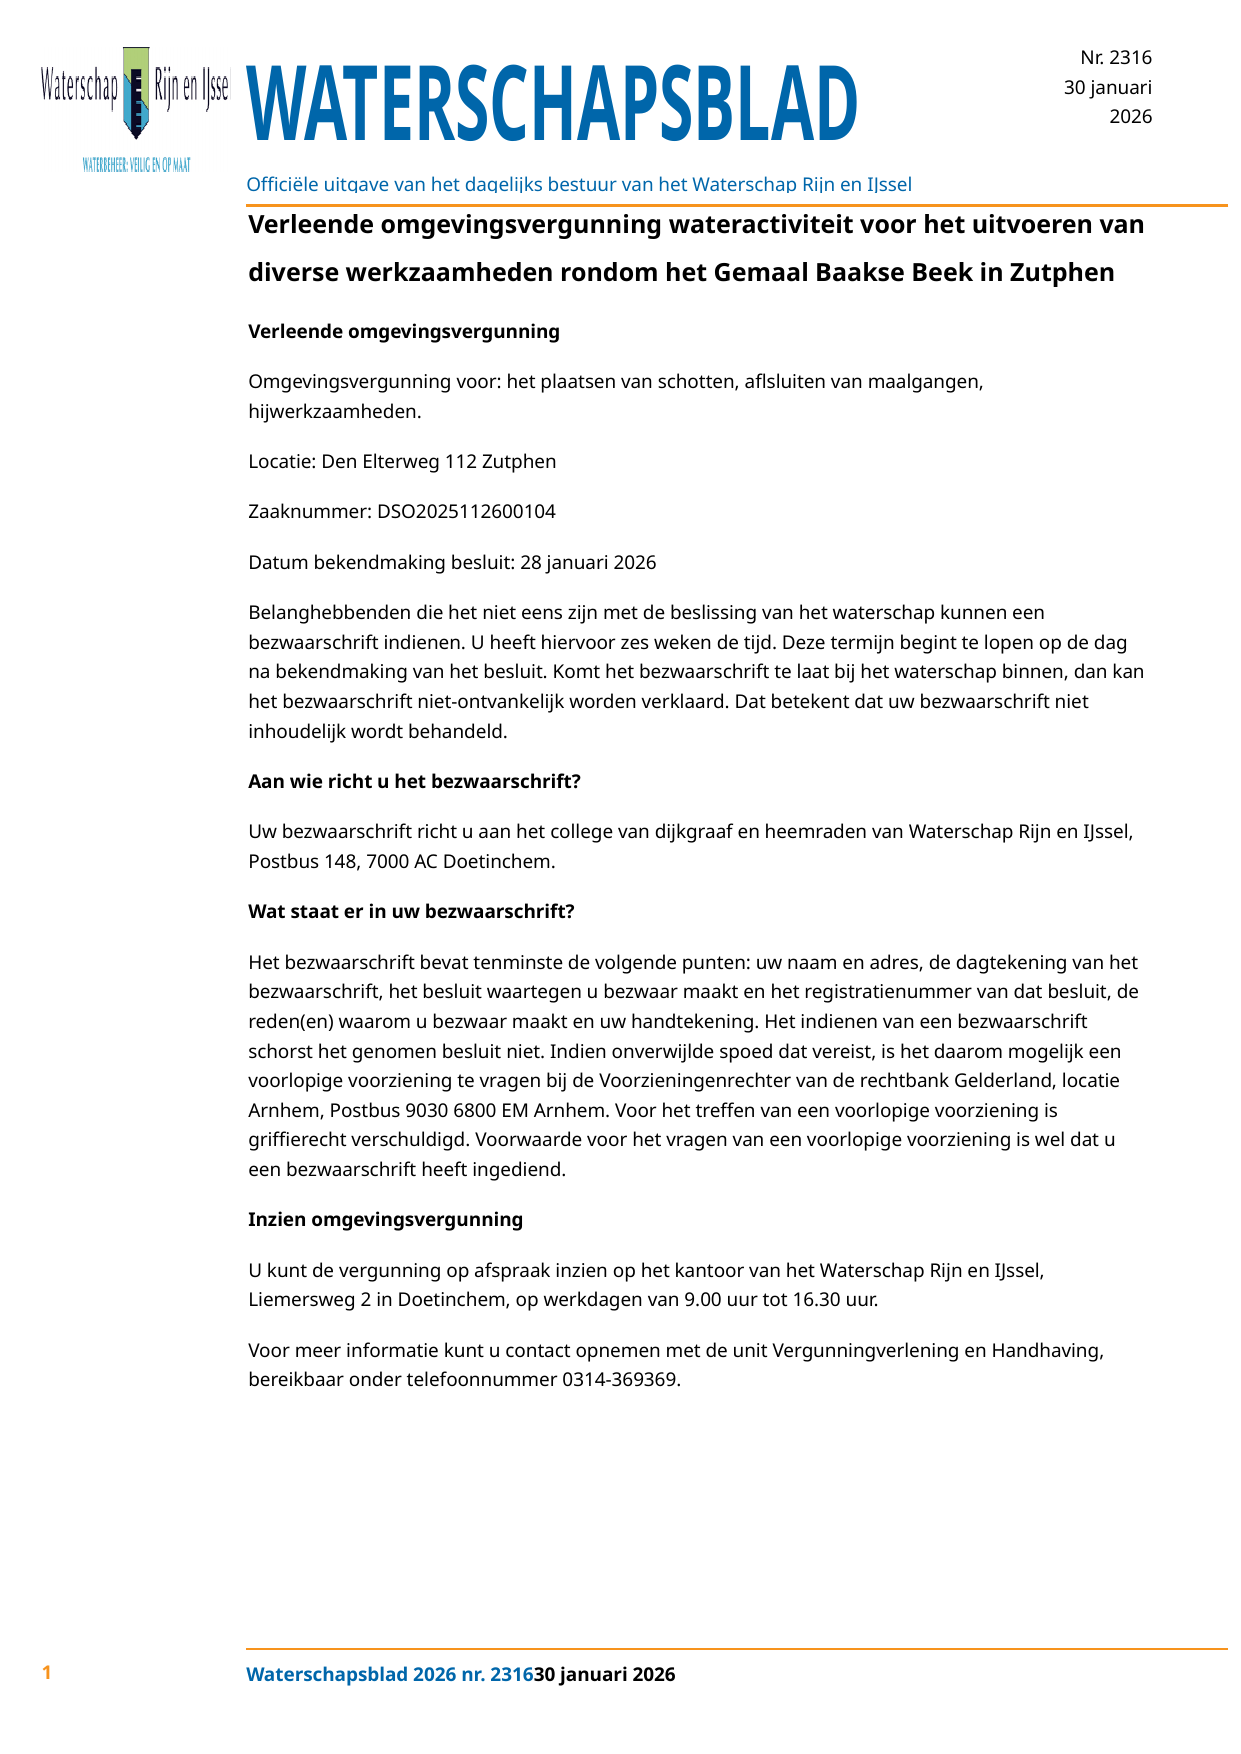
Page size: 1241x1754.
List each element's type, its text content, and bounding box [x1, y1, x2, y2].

text U kunt de vergunning op afspraak inzien op het kantoor van het Waterschap Rijn en IJssel, Liemersweg 2 in Doetinchem, op werkdagen van 9.00 uur tot 16.30 uur. [248, 1257, 1152, 1312]
text Verleende omgevingsvergunning [248, 318, 1152, 344]
text Belanghebbenden die het niet eens zijn met de beslissing van het waterschap kunnen een bezwaarschrift indienen. U heeft hiervoor zes weken de tijd. Deze termijn begint te lopen op de dag na bekendmaking van het besluit. Komt het bezwaarschrift te laat bij het waterschap binnen, dan kan het bezwaarschrift niet-ontvankelijk worden verklaard. Dat betekent dat uw bezwaarschrift niet inhoudelijk wordt behandeld. [248, 599, 1152, 744]
text Aan wie richt u het bezwaarschrift? [248, 768, 1152, 794]
text Het bezwaarschrift bevat tenminste de volgende punten: uw naam en adres, de dagtekening van het bezwaarschrift, het besluit waartegen u bezwaar maakt en het registratienummer van dat besluit, de reden(en) waarom u bezwaar maakt en uw handtekening. Het indienen van een bezwaarschrift schorst het genomen besluit niet. Indien onverwijlde spoed dat vereist, is het daarom mogelijk een voorlopige voorziening te vragen bij de Voorzieningenrechter van de rechtbank Gelderland, locatie Arnhem, Postbus 9030 6800 EM Arnhem. Voor het treffen van een voorlopige voorziening is griffierecht verschuldigd. Voorwaarde voor het vragen van een voorlopige voorziening is wel dat u een bezwaarschrift heeft ingediend. [248, 949, 1152, 1182]
text Verleende omgevingsvergunning wateractiviteit voor het uitvoeren van diverse werkzaamheden rondom het Gemaal Baakse Beek in Zutphen [248, 207, 1152, 288]
text Locatie: Den Elterweg 112 Zutphen [248, 448, 1152, 474]
text Inzien omgevingsvergunning [248, 1207, 1152, 1232]
text Uw bezwaarschrift richt u aan het college van dijkgraaf en heemraden van Waterschap Rijn en IJssel, Postbus 148, 7000 AC Doetinchem. [248, 819, 1152, 874]
text Datum bekendmaking besluit: 28 januari 2026 [248, 549, 1152, 575]
text Voor meer informatie kunt u contact opnemen met de unit Vergunningverlening en Handhaving, bereikbaar onder telefoonnummer 0314-369369. [248, 1337, 1152, 1392]
picture [41, 47, 231, 172]
text Wat staat er in uw bezwaarschrift? [248, 899, 1152, 924]
text Omgevingsvergunning voor: het plaatsen van schotten, aflsluiten van maalgangen, hijwerkzaamheden. [248, 368, 1152, 424]
text Zaaknummer: DSO2025112600104 [248, 499, 1152, 524]
